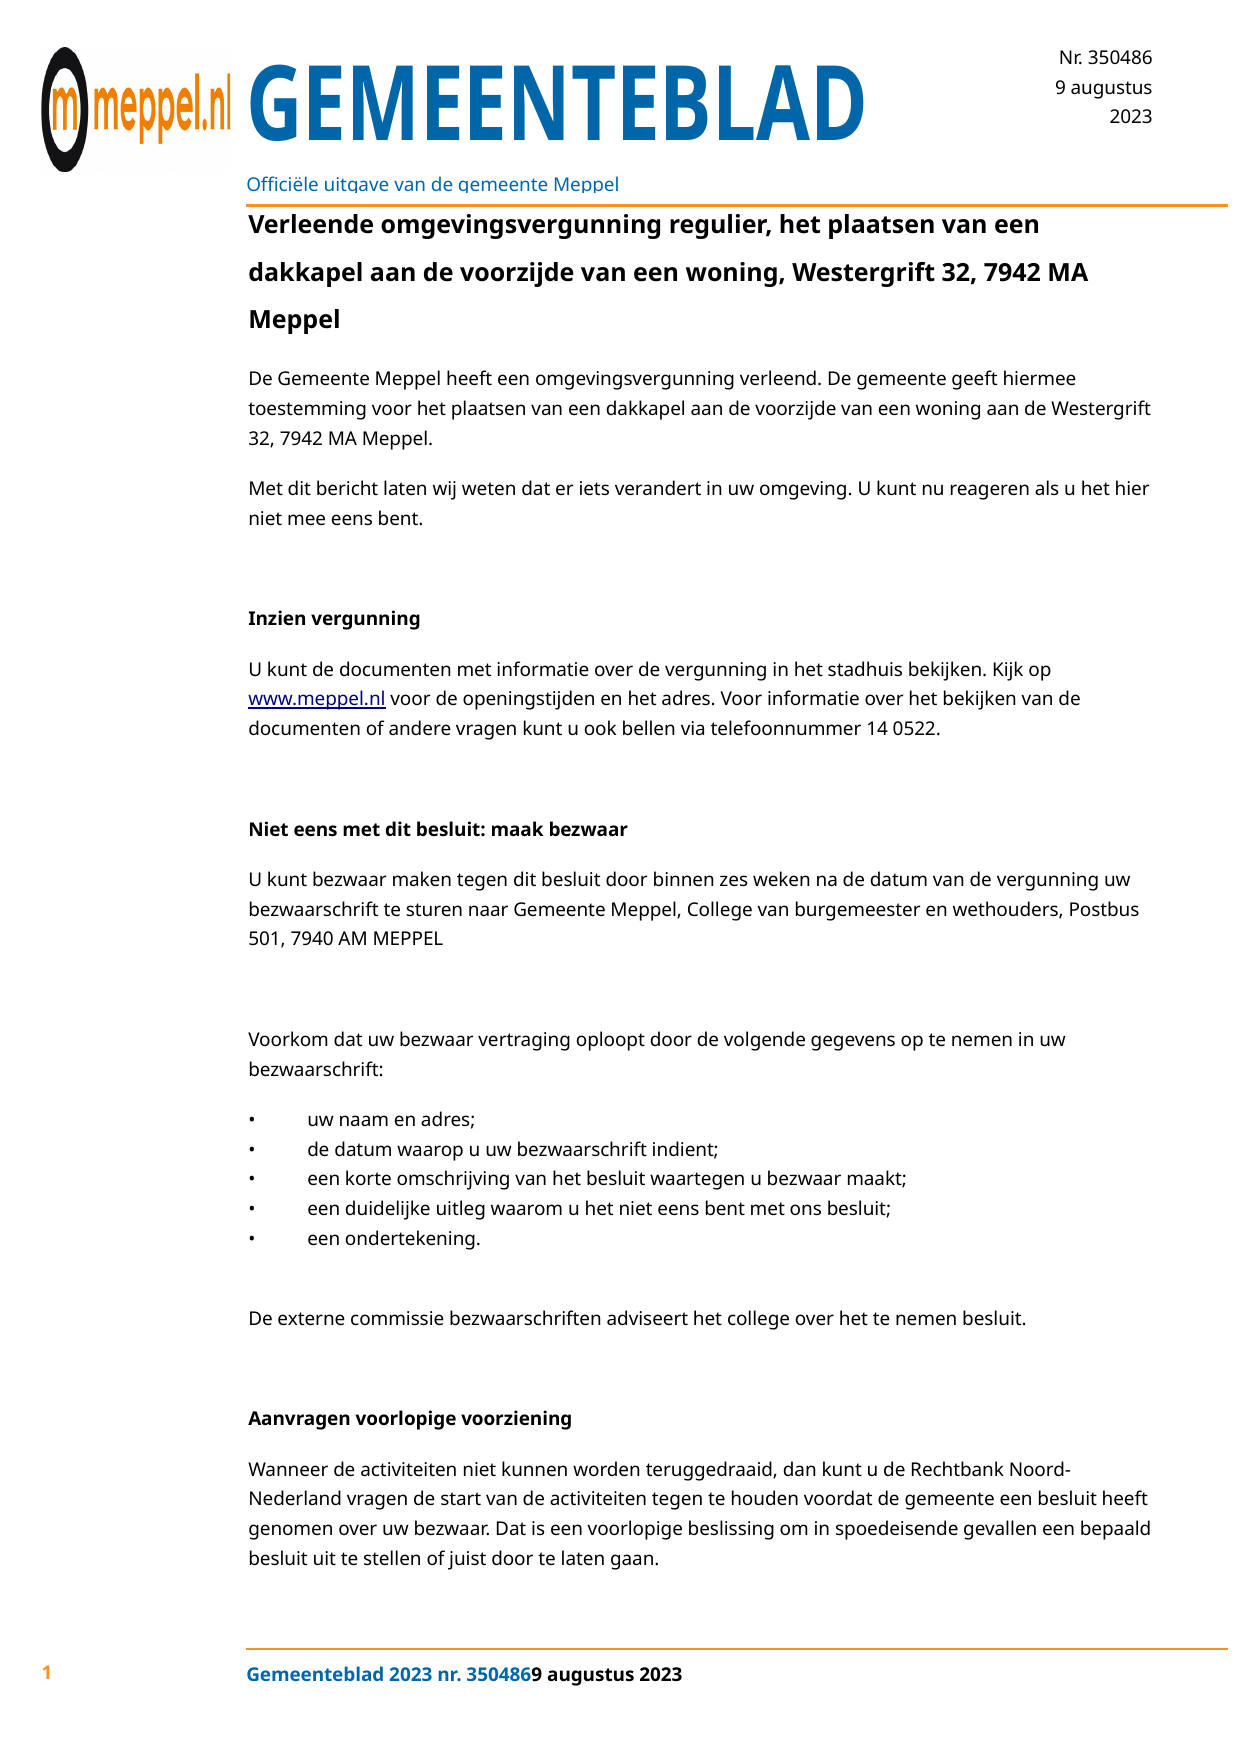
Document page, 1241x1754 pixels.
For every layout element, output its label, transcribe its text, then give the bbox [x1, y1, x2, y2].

text Met dit bericht laten wij weten dat er iets verandert in uw omgeving. U kunt nu reageren als u het hier niet mee eens bent. [248, 475, 1152, 530]
text Niet eens met dit besluit: maak bezwaar [248, 816, 1152, 842]
text De Gemeente Meppel heeft een omgevingsvergunning verleend. De gemeente geeft hiermee toestemming voor het plaatsen van een dakkapel aan de voorzijde van een woning aan de Westergrift 32, 7942 MA Meppel. [248, 366, 1152, 450]
list de datum waarop u uw bezwaarschrift indient; [248, 1136, 1152, 1162]
text De externe commissie bezwaarschriften adviseert het college over het te nemen besluit. [248, 1305, 1152, 1330]
text Verleende omgevingsvergunning regulier, het plaatsen van een dakkapel aan de voorzijde van een woning, Westergrift 32, 7942 MA Meppel [248, 207, 1152, 336]
text U kunt de documenten met informatie over de vergunning in het stadhuis bekijken. Kijk op www.meppel.nl voor de openingstijden en het adres. Voor informatie over het bekijken van de documenten of andere vragen kunt u ook bellen via telefoonnummer 14 0522. [248, 656, 1152, 741]
list een ondertekening. [248, 1225, 1152, 1250]
list een duidelijke uitleg waarom u het niet eens bent met ons besluit; [248, 1195, 1152, 1221]
text Inzien vergunning [248, 606, 1152, 631]
picture [41, 47, 231, 172]
list uw naam en adres; [248, 1106, 1152, 1132]
text Aanvragen voorlopige voorziening [248, 1406, 1152, 1431]
text Voorkom dat uw bezwaar vertraging oploopt door de volgende gegevens op te nemen in uw bezwaarschrift: [248, 1026, 1152, 1082]
list een korte omschrijving van het besluit waartegen u bezwaar maakt; [248, 1166, 1152, 1191]
text Wanneer de activiteiten niet kunnen worden teruggedraaid, dan kunt u de Rechtbank Noord-Nederland vragen de start van de activiteiten tegen te houden voordat de gemeente een besluit heeft genomen over uw bezwaar. Dat is een voorlopige beslissing om in spoedeisende gevallen een bepaald besluit uit te stellen of juist door te laten gaan. [248, 1456, 1152, 1570]
text U kunt bezwaar maken tegen dit besluit door binnen zes weken na de datum van de vergunning uw bezwaarschrift te sturen naar Gemeente Meppel, College van burgemeester en wethouders, Postbus 501, 7940 AM MEPPEL [248, 866, 1152, 951]
